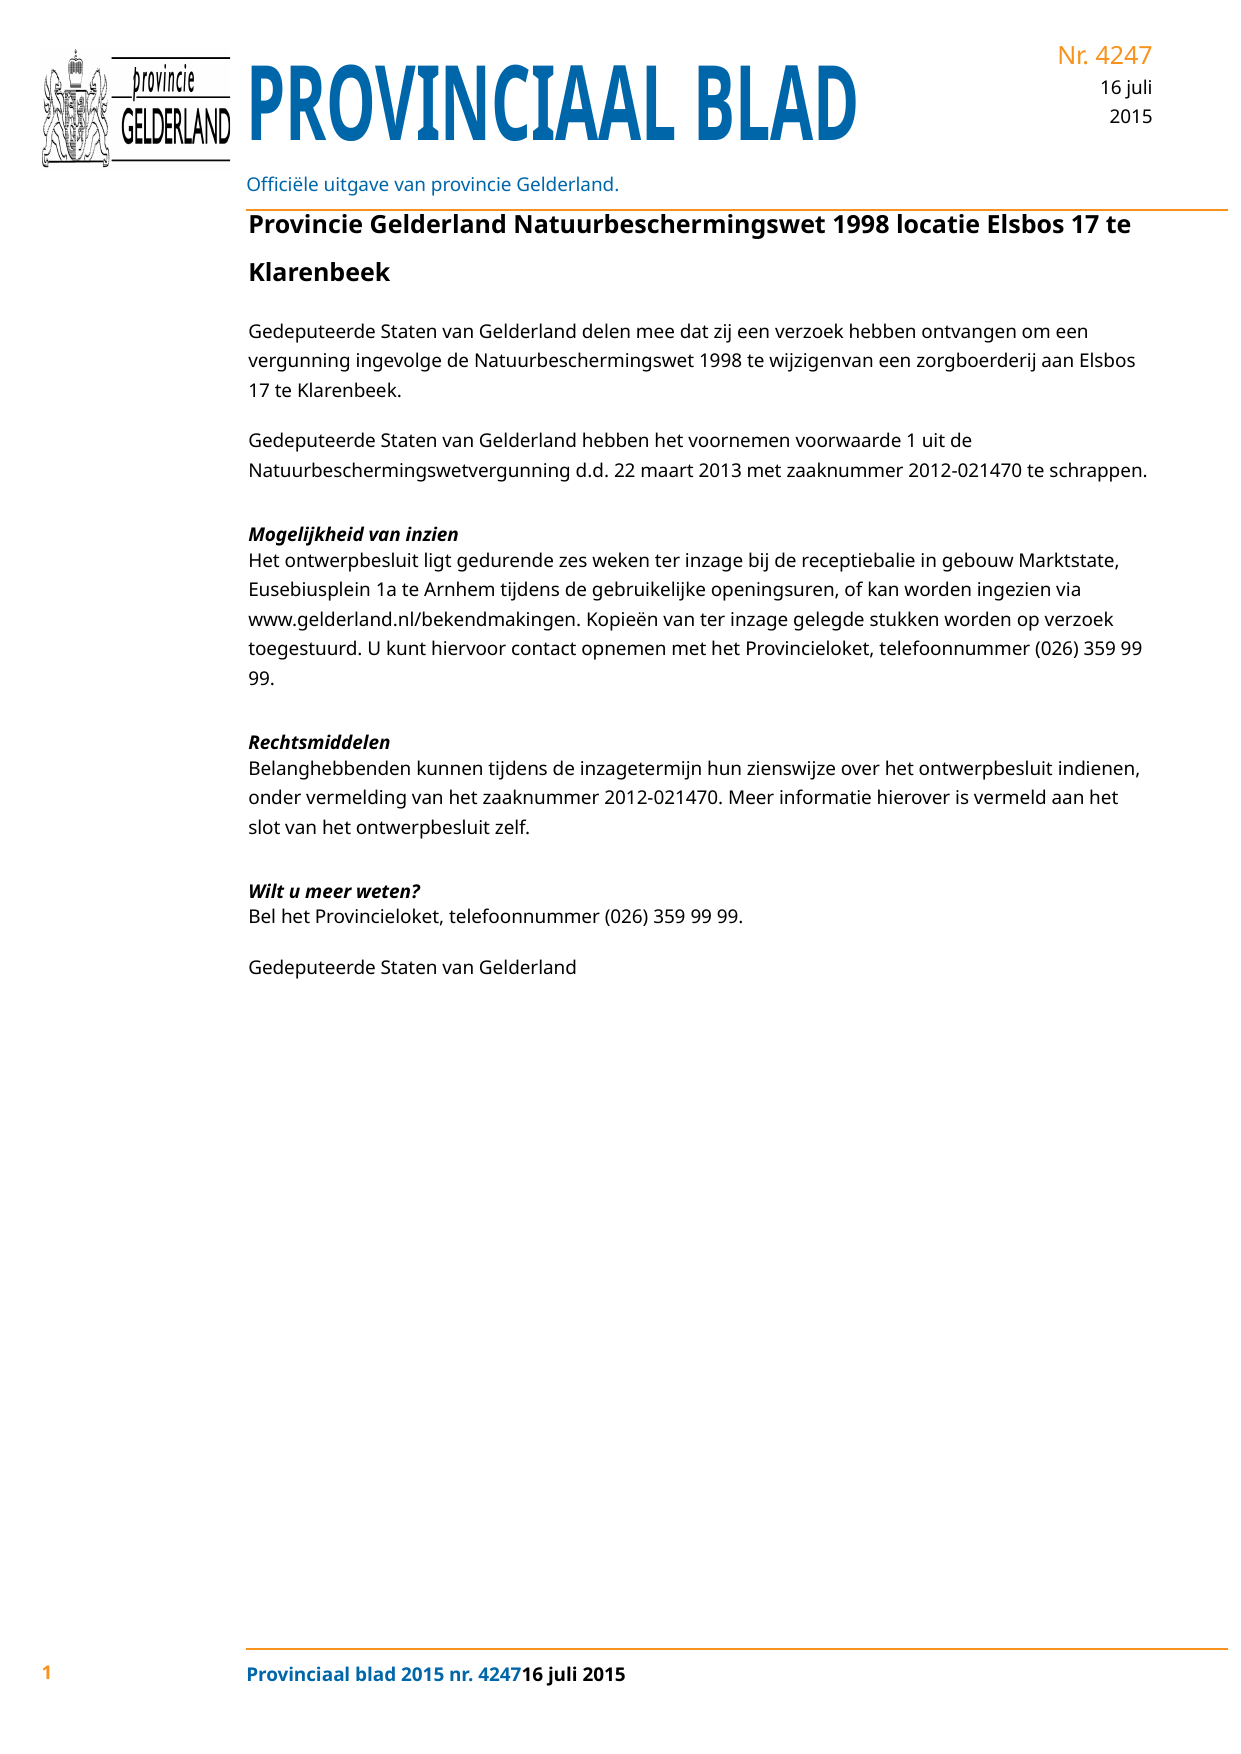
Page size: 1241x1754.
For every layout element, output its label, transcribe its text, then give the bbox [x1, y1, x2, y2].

text Rechtsmiddelen [248, 729, 1152, 755]
text Gedeputeerde Staten van Gelderland hebben het voornemen voorwaarde 1 uit de Natuurbeschermingswetvergunning d.d. 22 maart 2013 met zaaknummer 2012-021470 te schrappen. [248, 427, 1152, 483]
text Bel het Provincieloket, telefoonnummer (026) 359 99 99. [248, 904, 1152, 929]
text Provincie Gelderland Natuurbeschermingswet 1998 locatie Elsbos 17 te Klarenbeek [248, 211, 1152, 288]
text Belanghebbenden kunnen tijdens de inzagetermijn hun zienswijze over het ontwerpbesluit indienen, onder vermelding van het zaaknummer 2012-021470. Meer informatie hierover is vermeld aan het slot van het ontwerpbesluit zelf. [248, 755, 1152, 840]
text Gedeputeerde Staten van Gelderland [248, 954, 1152, 980]
picture [41, 47, 231, 172]
text Het ontwerpbesluit ligt gedurende zes weken ter inzage bij de receptiebalie in gebouw Marktstate, Eusebiusplein 1a te Arnhem tijdens de gebruikelijke openingsuren, of kan worden ingezien via www.gelderland.nl/bekendmakingen. Kopieën van ter inzage gelegde stukken worden op verzoek toegestuurd. U kunt hiervoor contact opnemen met het Provincieloket, telefoonnummer (026) 359 99 99. [248, 547, 1152, 691]
text Wilt u meer weten? [248, 878, 1152, 904]
text Gedeputeerde Staten van Gelderland delen mee dat zij een verzoek hebben ontvangen om een vergunning ingevolge de Natuurbeschermingswet 1998 te wijzigenvan een zorgboerderij aan Elsbos 17 te Klarenbeek. [248, 318, 1152, 403]
text Mogelijkheid van inzien [248, 521, 1152, 547]
